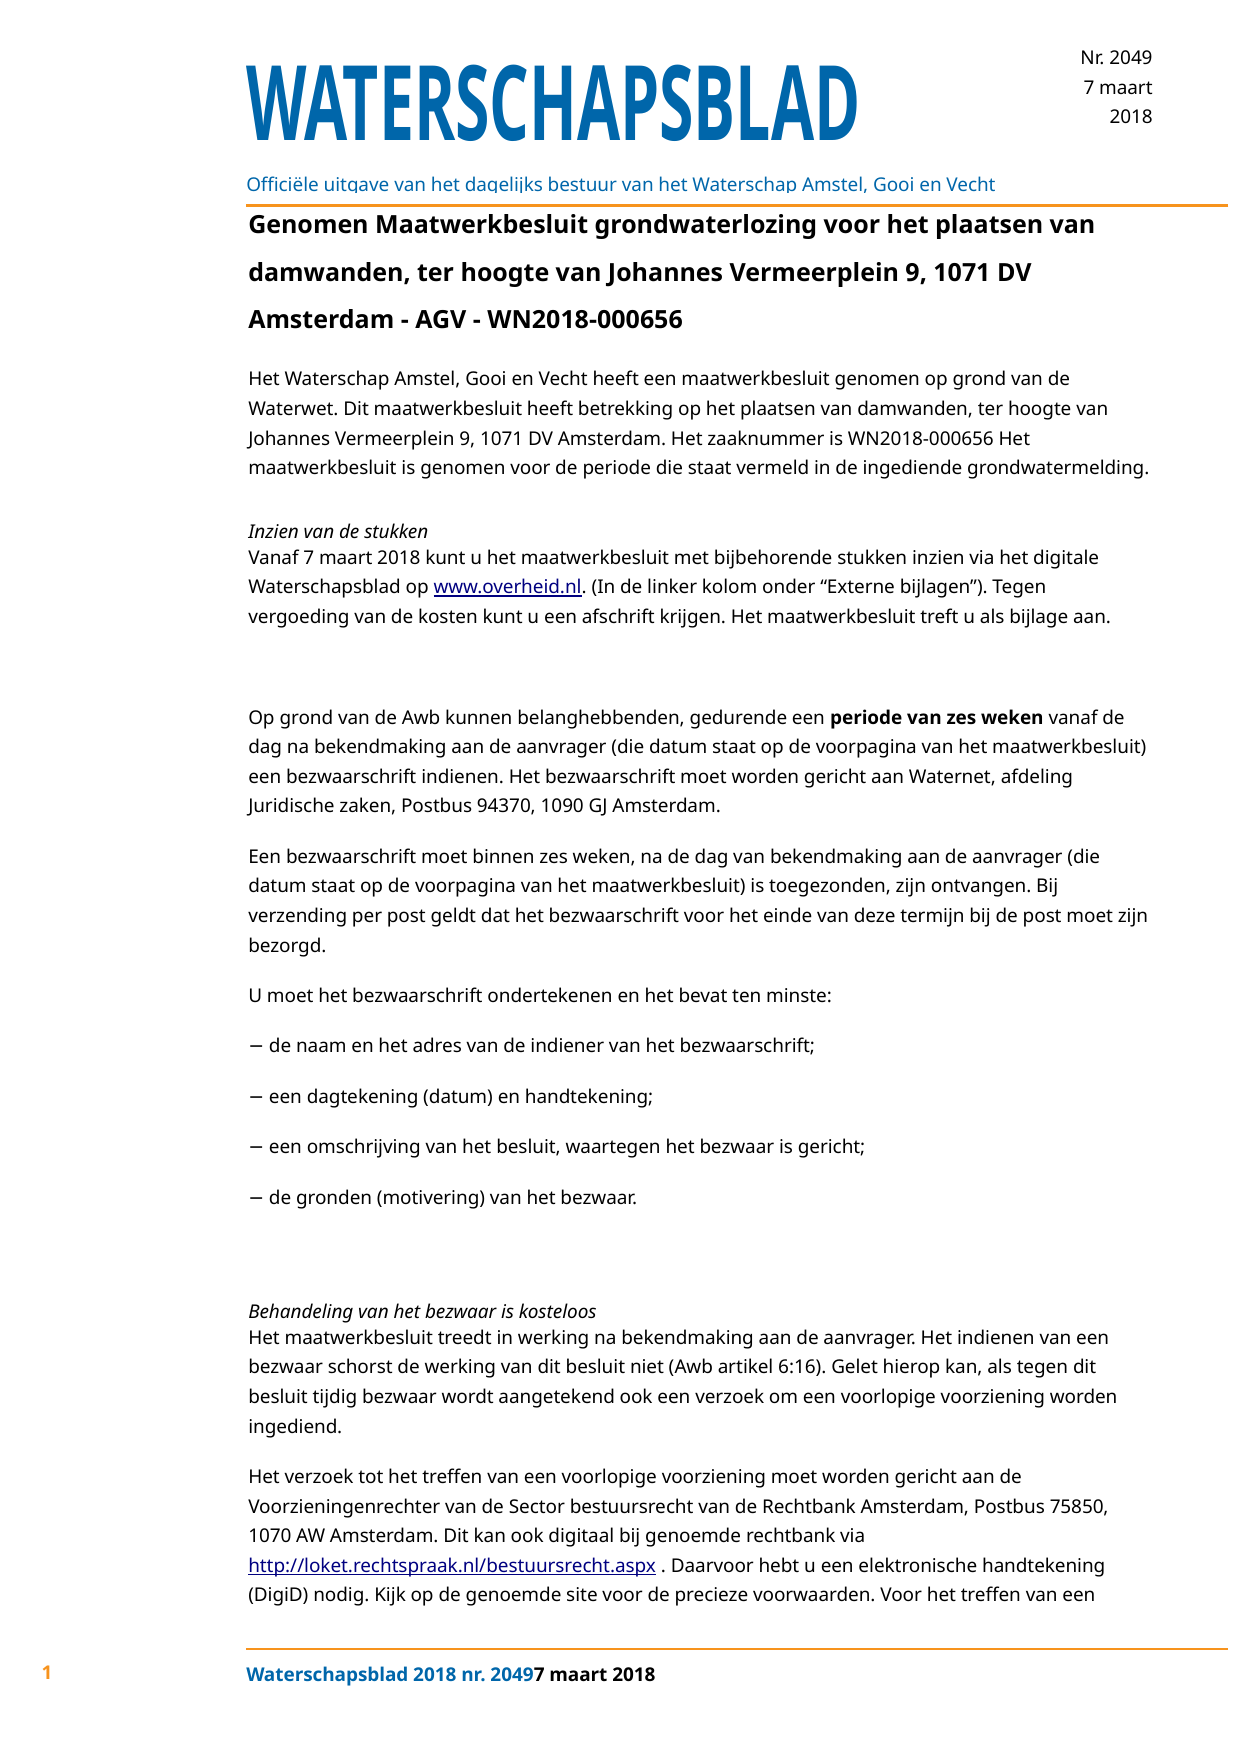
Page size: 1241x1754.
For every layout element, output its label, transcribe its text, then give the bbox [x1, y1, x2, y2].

text − een dagtekening (datum) en handtekening; [248, 1083, 1152, 1109]
text − een omschrijving van het besluit, waartegen het bezwaar is gericht; [248, 1133, 1152, 1159]
text − de gronden (motivering) van het bezwaar. [248, 1184, 1152, 1210]
text Het Waterschap Amstel, Gooi en Vecht heeft een maatwerkbesluit genomen op grond van de Waterwet. Dit maatwerkbesluit heeft betrekking op het plaatsen van damwanden, ter hoogte van Johannes Vermeerplein 9, 1071 DV Amsterdam. Het zaaknummer is WN2018-000656 Het maatwerkbesluit is genomen voor de periode die staat vermeld in de ingediende grondwatermelding. [248, 366, 1152, 480]
text Een bezwaarschrift moet binnen zes weken, na de dag van bekendmaking aan de aanvrager (die datum staat op de voorpagina van het maatwerkbesluit) is toegezonden, zijn ontvangen. Bij verzending per post geldt dat het bezwaarschrift voor het einde van deze termijn bij de post moet zijn bezorgd. [248, 843, 1152, 958]
text Vanaf 7 maart 2018 kunt u het maatwerkbesluit met bijbehorende stukken inzien via het digitale Waterschapsblad op www.overheid.nl. (In de linker kolom onder “Externe bijlagen”). Tegen vergoeding van de kosten kunt u een afschrift krijgen. Het maatwerkbesluit treft u als bijlage aan. [248, 544, 1152, 629]
text Op grond van de Awb kunnen belanghebbenden, gedurende een periode van zes weken vanaf de dag na bekendmaking aan de aanvrager (die datum staat op de voorpagina van het maatwerkbesluit) een bezwaarschrift indienen. Het bezwaarschrift moet worden gericht aan Waternet, afdeling Juridische zaken, Postbus 94370, 1090 GJ Amsterdam. [248, 704, 1152, 818]
text Genomen Maatwerkbesluit grondwaterlozing voor het plaatsen van damwanden, ter hoogte van Johannes Vermeerplein 9, 1071 DV Amsterdam - AGV - WN2018-000656 [248, 207, 1152, 336]
text Het maatwerkbesluit treedt in werking na bekendmaking aan de aanvrager. Het indienen van een bezwaar schorst de werking van dit besluit niet (Awb artikel 6:16). Gelet hierop kan, als tegen dit besluit tijdig bezwaar wordt aangetekend ook een verzoek om een voorlopige voorziening worden ingediend. [248, 1324, 1152, 1438]
text Behandeling van het bezwaar is kosteloos [248, 1298, 1152, 1324]
text U moet het bezwaarschrift ondertekenen en het bevat ten minste: [248, 982, 1152, 1008]
text − de naam en het adres van de indiener van het bezwaarschrift; [248, 1033, 1152, 1058]
text Het verzoek tot het treffen van een voorlopige voorziening moet worden gericht aan de Voorzieningenrechter van de Sector bestuursrecht van de Rechtbank Amsterdam, Postbus 75850, 1070 AW Amsterdam. Dit kan ook digitaal bij genoemde rechtbank via http://loket.rechtspraak.nl/bestuursrecht.aspx . Daarvoor hebt u een elektronische handtekening (DigiD) nodig. Kijk op de genoemde site voor de precieze voorwaarden. Voor het treffen van een [248, 1463, 1152, 1607]
picture [41, 47, 231, 172]
text Inzien van de stukken [248, 518, 1152, 544]
